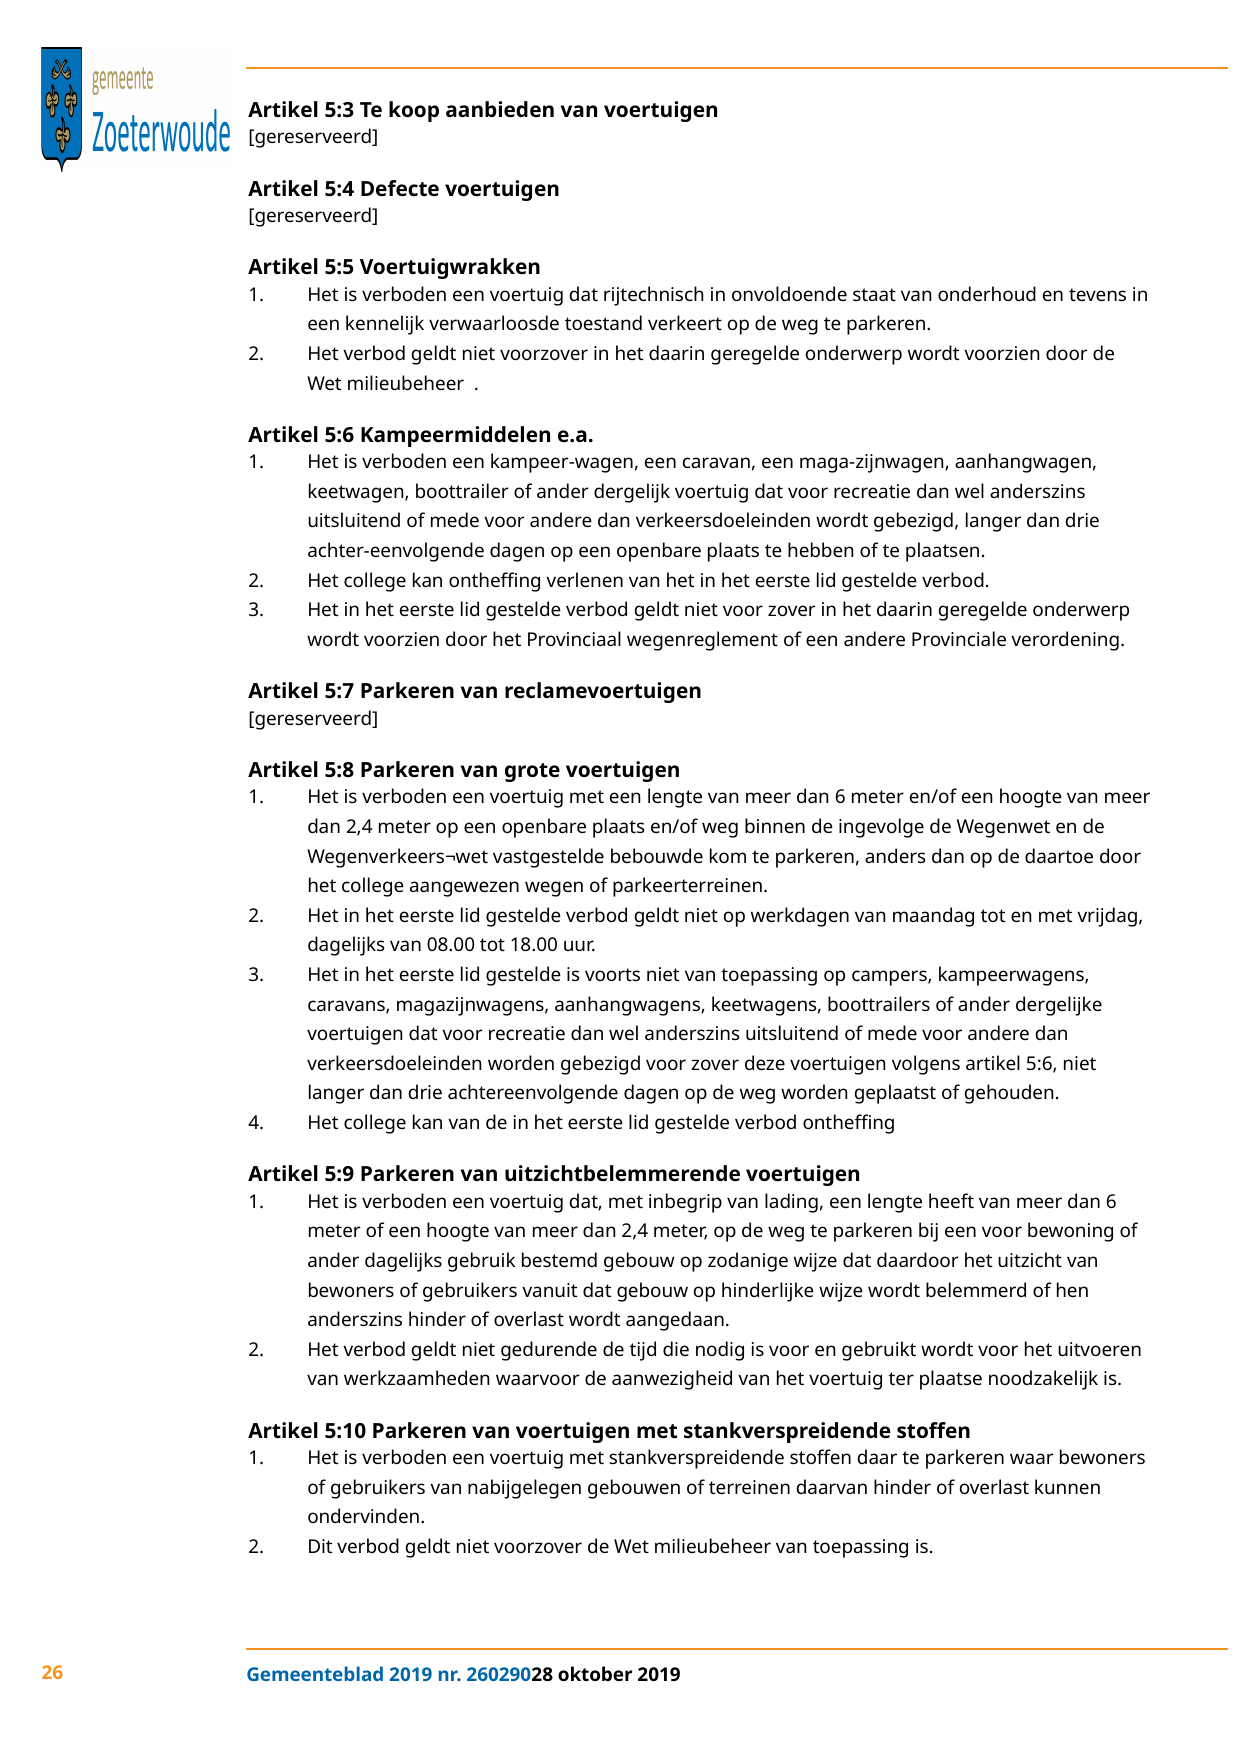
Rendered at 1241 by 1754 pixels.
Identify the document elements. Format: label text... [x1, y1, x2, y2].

text [gereserveerd] [248, 705, 1152, 731]
list Het is verboden een voertuig met een lengte van meer dan 6 meter en/of een hoogte van meer dan 2,4 meter op een openbare plaats en/of weg binnen de ingevolge de Wegenwet en de Wegenverkeers¬wet vastgestelde bebouwde kom te parkeren, anders dan op de daartoe door het college aangewezen wegen of parkeerterreinen. [248, 784, 1152, 898]
text [gereserveerd] [248, 123, 1152, 149]
list Het college kan van de in het eerste lid gestelde verbod ontheffing [248, 1109, 1152, 1135]
list Het verbod geldt niet gedurende de tijd die nodig is voor en gebruikt wordt voor het uitvoeren van werkzaamheden waarvoor de aanwezigheid van het voertuig ter plaatse noodzakelijk is. [248, 1336, 1152, 1391]
list Het is verboden een voertuig dat, met inbegrip van lading, een lengte heeft van meer dan 6 meter of een hoogte van meer dan 2,4 meter, op de weg te parkeren bij een voor bewoning of ander dagelijks gebruik bestemd gebouw op zodanige wijze dat daardoor het uitzicht van bewoners of gebruikers vanuit dat gebouw op hinderlijke wijze wordt belemmerd of hen anderszins hinder of overlast wordt aangedaan. [248, 1188, 1152, 1332]
list Het in het eerste lid gestelde verbod geldt niet voor zover in het daarin geregelde onderwerp wordt voorzien door het Provinciaal wegenreglement of een andere Provinciale verordening. [248, 596, 1152, 652]
list Het college kan ontheffing verlenen van het in het eerste lid gestelde verbod. [248, 567, 1152, 593]
list Dit verbod geldt niet voorzover de Wet milieubeheer van toepassing is. [248, 1533, 1152, 1559]
text Artikel 5:8 Parkeren van grote voertuigen [248, 755, 1152, 784]
text Artikel 5:5 Voertuigwrakken [248, 252, 1152, 281]
text Artikel 5:10 Parkeren van voertuigen met stankverspreidende stoffen [248, 1416, 1152, 1444]
list Het is verboden een voertuig dat rijtechnisch in onvoldoende staat van onderhoud en tevens in een kennelijk verwaarloosde toestand verkeert op de weg te parkeren. [248, 281, 1152, 336]
text Artikel 5:7 Parkeren van reclamevoertuigen [248, 676, 1152, 705]
picture [41, 47, 231, 172]
text Artikel 5:4 Defecte voertuigen [248, 174, 1152, 202]
text Artikel 5:6 Kampeermiddelen e.a. [248, 420, 1152, 448]
list Het in het eerste lid gestelde verbod geldt niet op werkdagen van maandag tot en met vrijdag, dagelijks van 08.00 tot 18.00 uur. [248, 902, 1152, 957]
list Het verbod geldt niet voorzover in het daarin geregelde onderwerp wordt voorzien door de Wet milieubeheer . [248, 340, 1152, 395]
list Het in het eerste lid gestelde is voorts niet van toepassing op campers, kampeerwagens, caravans, magazijnwagens, aanhangwagens, keetwagens, boottrailers of ander dergelijke voertuigen dat voor recreatie dan wel anderszins uitsluitend of mede voor andere dan verkeersdoeleinden worden gebezigd voor zover deze voertuigen volgens artikel 5:6, niet langer dan drie achtereenvolgende dagen op de weg worden geplaatst of gehouden. [248, 961, 1152, 1105]
list Het is verboden een kampeer-wagen, een caravan, een maga-zijnwagen, aanhangwagen, keetwagen, boottrailer of ander dergelijk voertuig dat voor recreatie dan wel anderszins uitsluitend of mede voor andere dan verkeersdoeleinden wordt gebezigd, langer dan drie achter-eenvolgende dagen op een openbare plaats te hebben of te plaatsen. [248, 448, 1152, 563]
text [gereserveerd] [248, 202, 1152, 228]
text Artikel 5:9 Parkeren van uitzichtbelemmerende voertuigen [248, 1159, 1152, 1188]
list Het is verboden een voertuig met stankverspreidende stoffen daar te parkeren waar bewoners of gebruikers van nabijgelegen gebouwen of terreinen daarvan hinder of overlast kunnen ondervinden. [248, 1444, 1152, 1529]
text Artikel 5:3 Te koop aanbieden van voertuigen [248, 95, 1152, 123]
